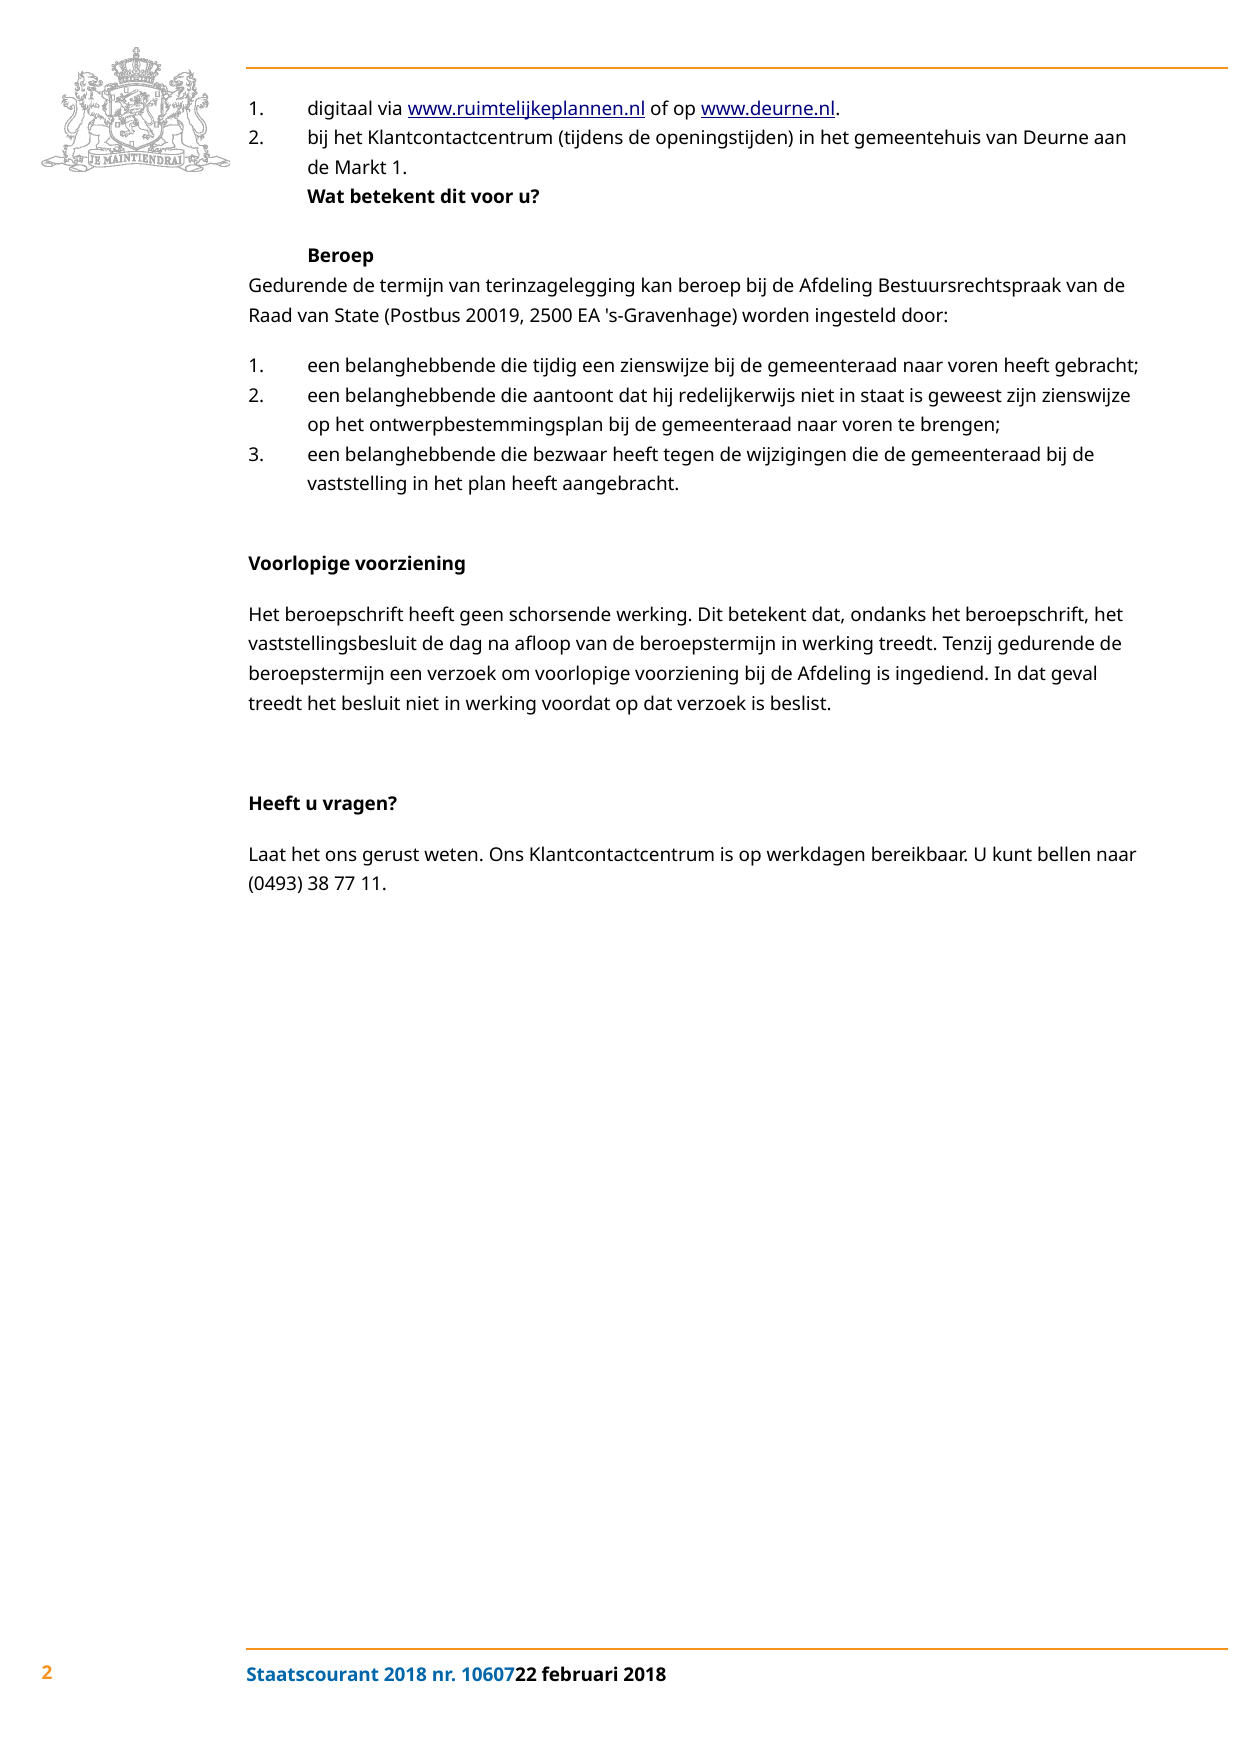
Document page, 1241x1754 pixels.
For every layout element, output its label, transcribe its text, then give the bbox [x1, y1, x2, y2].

list Wat betekent dit voor u? [248, 183, 1152, 209]
text Gedurende de termijn van terinzagelegging kan beroep bij de Afdeling Bestuursrechtspraak van de Raad van State (Postbus 20019, 2500 EA 's-Gravenhage) worden ingesteld door: [248, 272, 1152, 328]
list digitaal via www.ruimtelijkeplannen.nl of op www.deurne.nl. [248, 95, 1152, 121]
list een belanghebbende die tijdig een zienswijze bij de gemeenteraad naar voren heeft gebracht; [248, 352, 1152, 378]
text Laat het ons gerust weten. Ons Klantcontactcentrum is op werkdagen bereikbaar. U kunt bellen naar (0493) 38 77 11. [248, 841, 1152, 896]
picture [41, 47, 231, 172]
text Heeft u vragen? [248, 791, 1152, 816]
list Beroep [248, 243, 1152, 268]
list een belanghebbende die aantoont dat hij redelijkerwijs niet in staat is geweest zijn zienswijze op het ontwerpbestemmingsplan bij de gemeenteraad naar voren te brengen; [248, 382, 1152, 437]
text Het beroepschrift heeft geen schorsende werking. Dit betekent dat, ondanks het beroepschrift, het vaststellingsbesluit de dag na afloop van de beroepstermijn in werking treedt. Tenzij gedurende de beroepstermijn een verzoek om voorlopige voorziening bij de Afdeling is ingediend. In dat geval treedt het besluit niet in werking voordat op dat verzoek is beslist. [248, 601, 1152, 716]
text Voorlopige voorziening [248, 551, 1152, 576]
list een belanghebbende die bezwaar heeft tegen de wijzigingen die de gemeenteraad bij de vaststelling in het plan heeft aangebracht. [248, 441, 1152, 496]
list bij het Klantcontactcentrum (tijdens de openingstijden) in het gemeentehuis van Deurne aan de Markt 1. [248, 124, 1152, 180]
